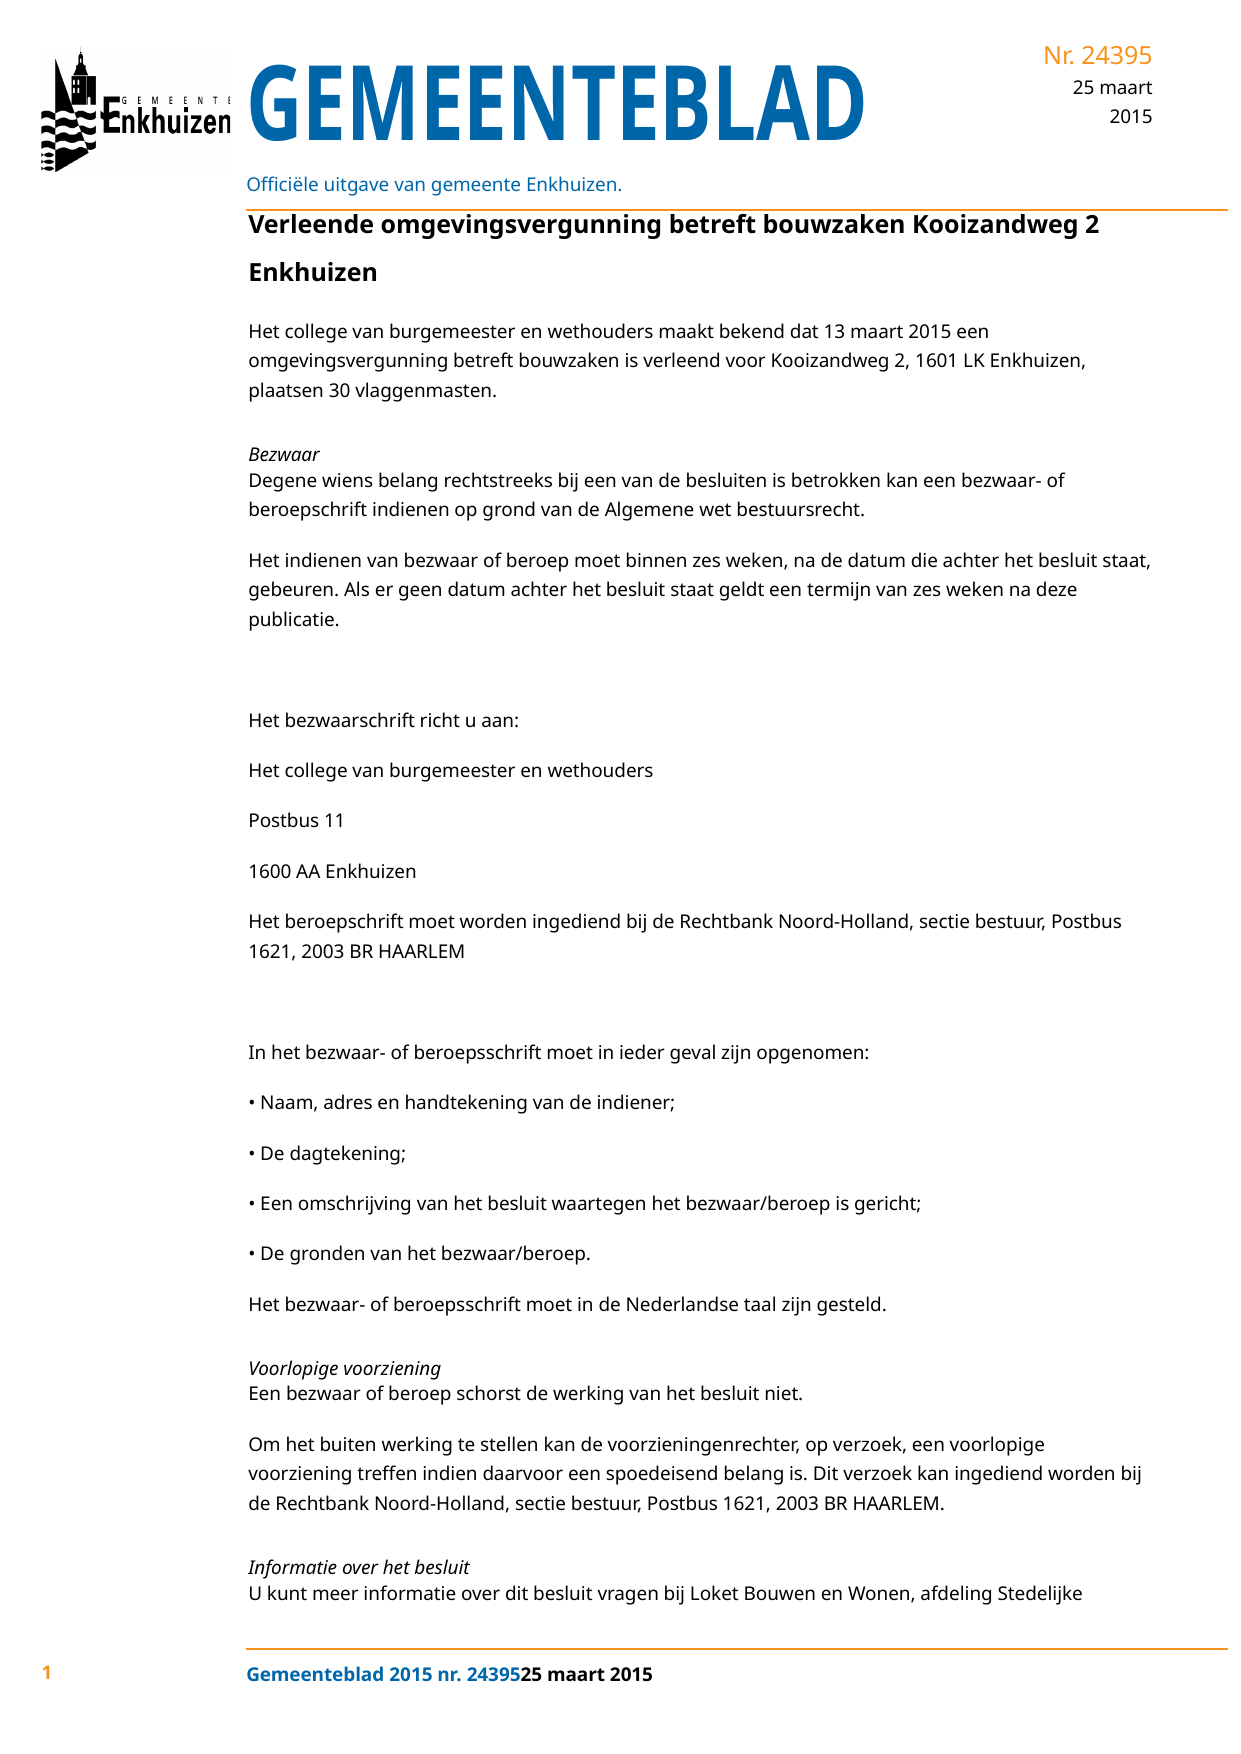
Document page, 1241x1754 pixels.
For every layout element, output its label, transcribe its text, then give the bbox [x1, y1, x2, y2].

text Een bezwaar of beroep schorst de werking van het besluit niet. [248, 1381, 1152, 1406]
text • De dagtekening; [248, 1140, 1152, 1165]
text Informatie over het besluit [248, 1554, 1152, 1580]
text • Een omschrijving van het besluit waartegen het bezwaar/beroep is gericht; [248, 1190, 1152, 1216]
text Postbus 11 [248, 808, 1152, 833]
text Het college van burgemeester en wethouders maakt bekend dat 13 maart 2015 een omgevingsvergunning betreft bouwzaken is verleend voor Kooizandweg 2, 1601 LK Enkhuizen, plaatsen 30 vlaggenmasten. [248, 318, 1152, 403]
text Het bezwaarschrift richt u aan: [248, 707, 1152, 732]
text In het bezwaar- of beroepsschrift moet in ieder geval zijn opgenomen: [248, 1039, 1152, 1064]
text Het college van burgemeester en wethouders [248, 757, 1152, 783]
text Het indienen van bezwaar of beroep moet binnen zes weken, na de datum die achter het besluit staat, gebeuren. Als er geen datum achter het besluit staat geldt een termijn van zes weken na deze publicatie. [248, 547, 1152, 632]
text • Naam, adres en handtekening van de indiener; [248, 1089, 1152, 1115]
text U kunt meer informatie over dit besluit vragen bij Loket Bouwen en Wonen, afdeling Stedelijke [248, 1580, 1152, 1606]
text Verleende omgevingsvergunning betreft bouwzaken Kooizandweg 2 Enkhuizen [248, 211, 1152, 288]
text • De gronden van het bezwaar/beroep. [248, 1241, 1152, 1266]
text Het bezwaar- of beroepsschrift moet in de Nederlandse taal zijn gesteld. [248, 1291, 1152, 1317]
text Voorlopige voorziening [248, 1355, 1152, 1381]
text Het beroepschrift moet worden ingediend bij de Rechtbank Noord-Holland, sectie bestuur, Postbus 1621, 2003 BR HAARLEM [248, 908, 1152, 964]
text 1600 AA Enkhuizen [248, 858, 1152, 884]
text Degene wiens belang rechtstreeks bij een van de besluiten is betrokken kan een bezwaar- of beroepschrift indienen op grond van de Algemene wet bestuursrecht. [248, 467, 1152, 522]
picture [41, 47, 231, 172]
text Om het buiten werking te stellen kan de voorzieningenrechter, op verzoek, een voorlopige voorziening treffen indien daarvoor een spoedeisend belang is. Dit verzoek kan ingediend worden bij de Rechtbank Noord-Holland, sectie bestuur, Postbus 1621, 2003 BR HAARLEM. [248, 1431, 1152, 1516]
text Bezwaar [248, 441, 1152, 467]
